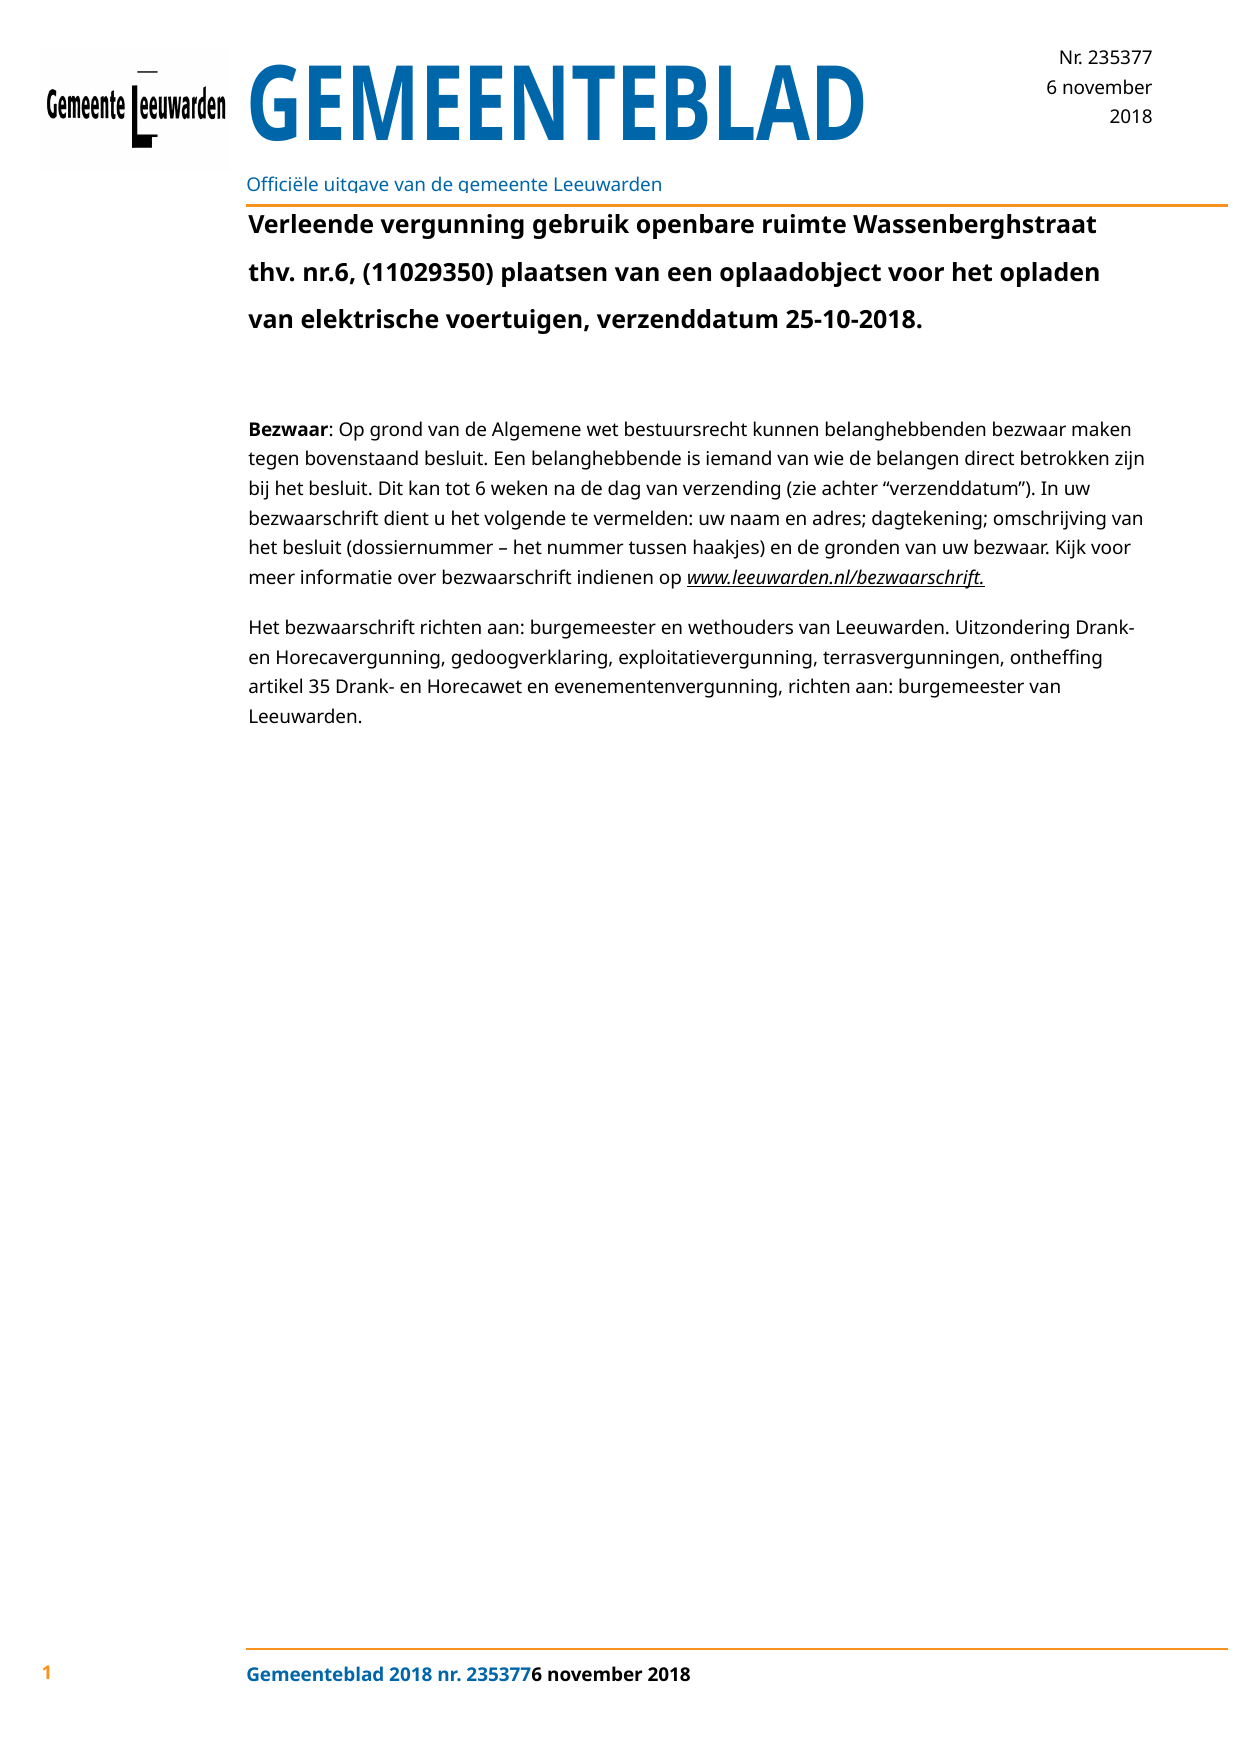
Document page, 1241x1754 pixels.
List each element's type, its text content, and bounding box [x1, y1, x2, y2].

text Verleende vergunning gebruik openbare ruimte Wassenberghstraat thv. nr.6, (11029350) plaatsen van een oplaadobject voor het opladen van elektrische voertuigen, verzenddatum 25-10-2018. [248, 207, 1152, 336]
text Het bezwaarschrift richten aan: burgemeester en wethouders van Leeuwarden. Uitzondering Drank- en Horecavergunning, gedoogverklaring, exploitatievergunning, terrasvergunningen, ontheffing artikel 35 Drank- en Horecawet en evenementenvergunning, richten aan: burgemeester van Leeuwarden. [248, 614, 1152, 729]
text Bezwaar: Op grond van de Algemene wet bestuursrecht kunnen belanghebbenden bezwaar maken tegen bovenstaand besluit. Een belanghebbende is iemand van wie de belangen direct betrokken zijn bij het besluit. Dit kan tot 6 weken na de dag van verzending (zie achter “verzenddatum”). In uw bezwaarschrift dient u het volgende te vermelden: uw naam en adres; dagtekening; omschrijving van het besluit (dossiernummer – het nummer tussen haakjes) en de gronden van uw bezwaar. Kijk voor meer informatie over bezwaarschrift indienen op www.leeuwarden.nl/bezwaarschrift. [248, 416, 1152, 589]
picture [41, 47, 231, 172]
